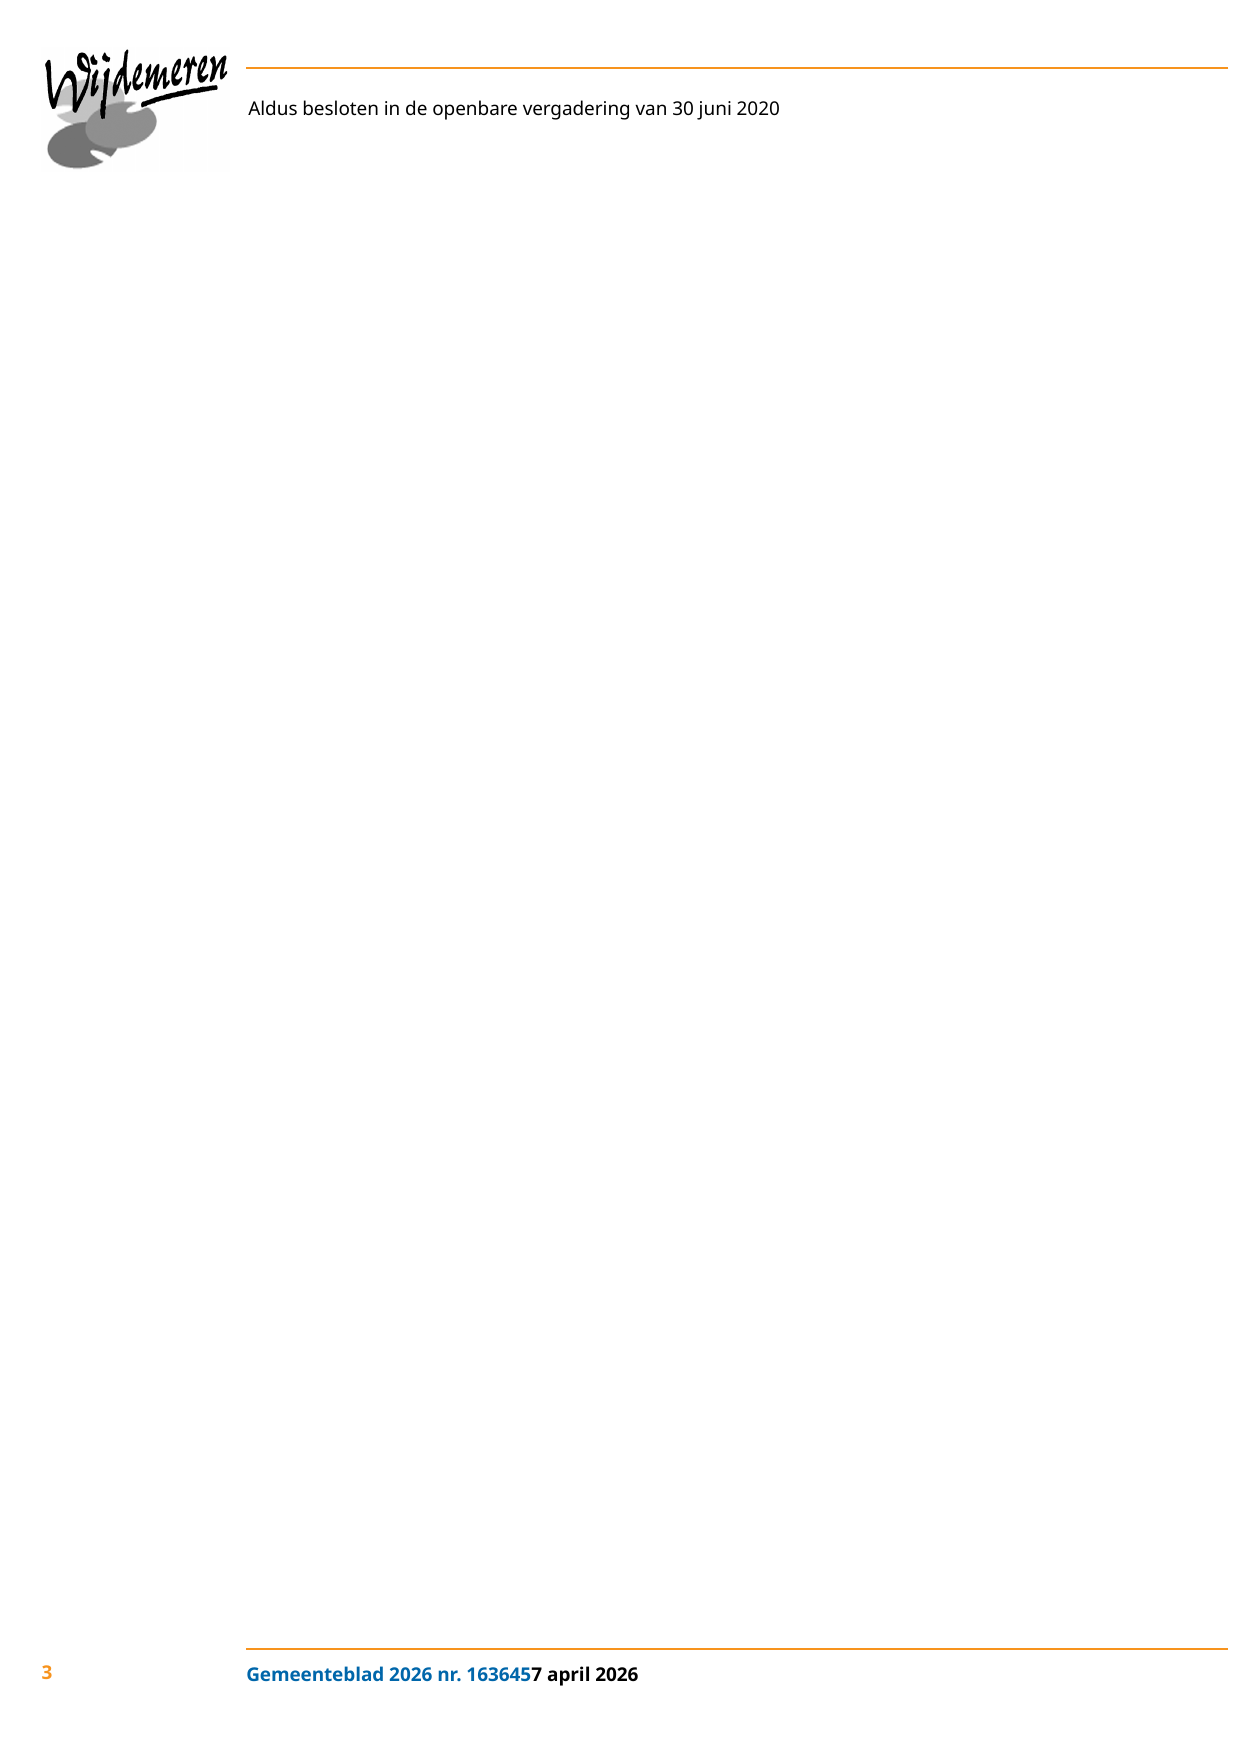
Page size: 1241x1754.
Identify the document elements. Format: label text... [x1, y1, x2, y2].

picture [41, 47, 231, 172]
text Aldus besloten in de openbare vergadering van 30 juni 2020 [248, 95, 1152, 121]
